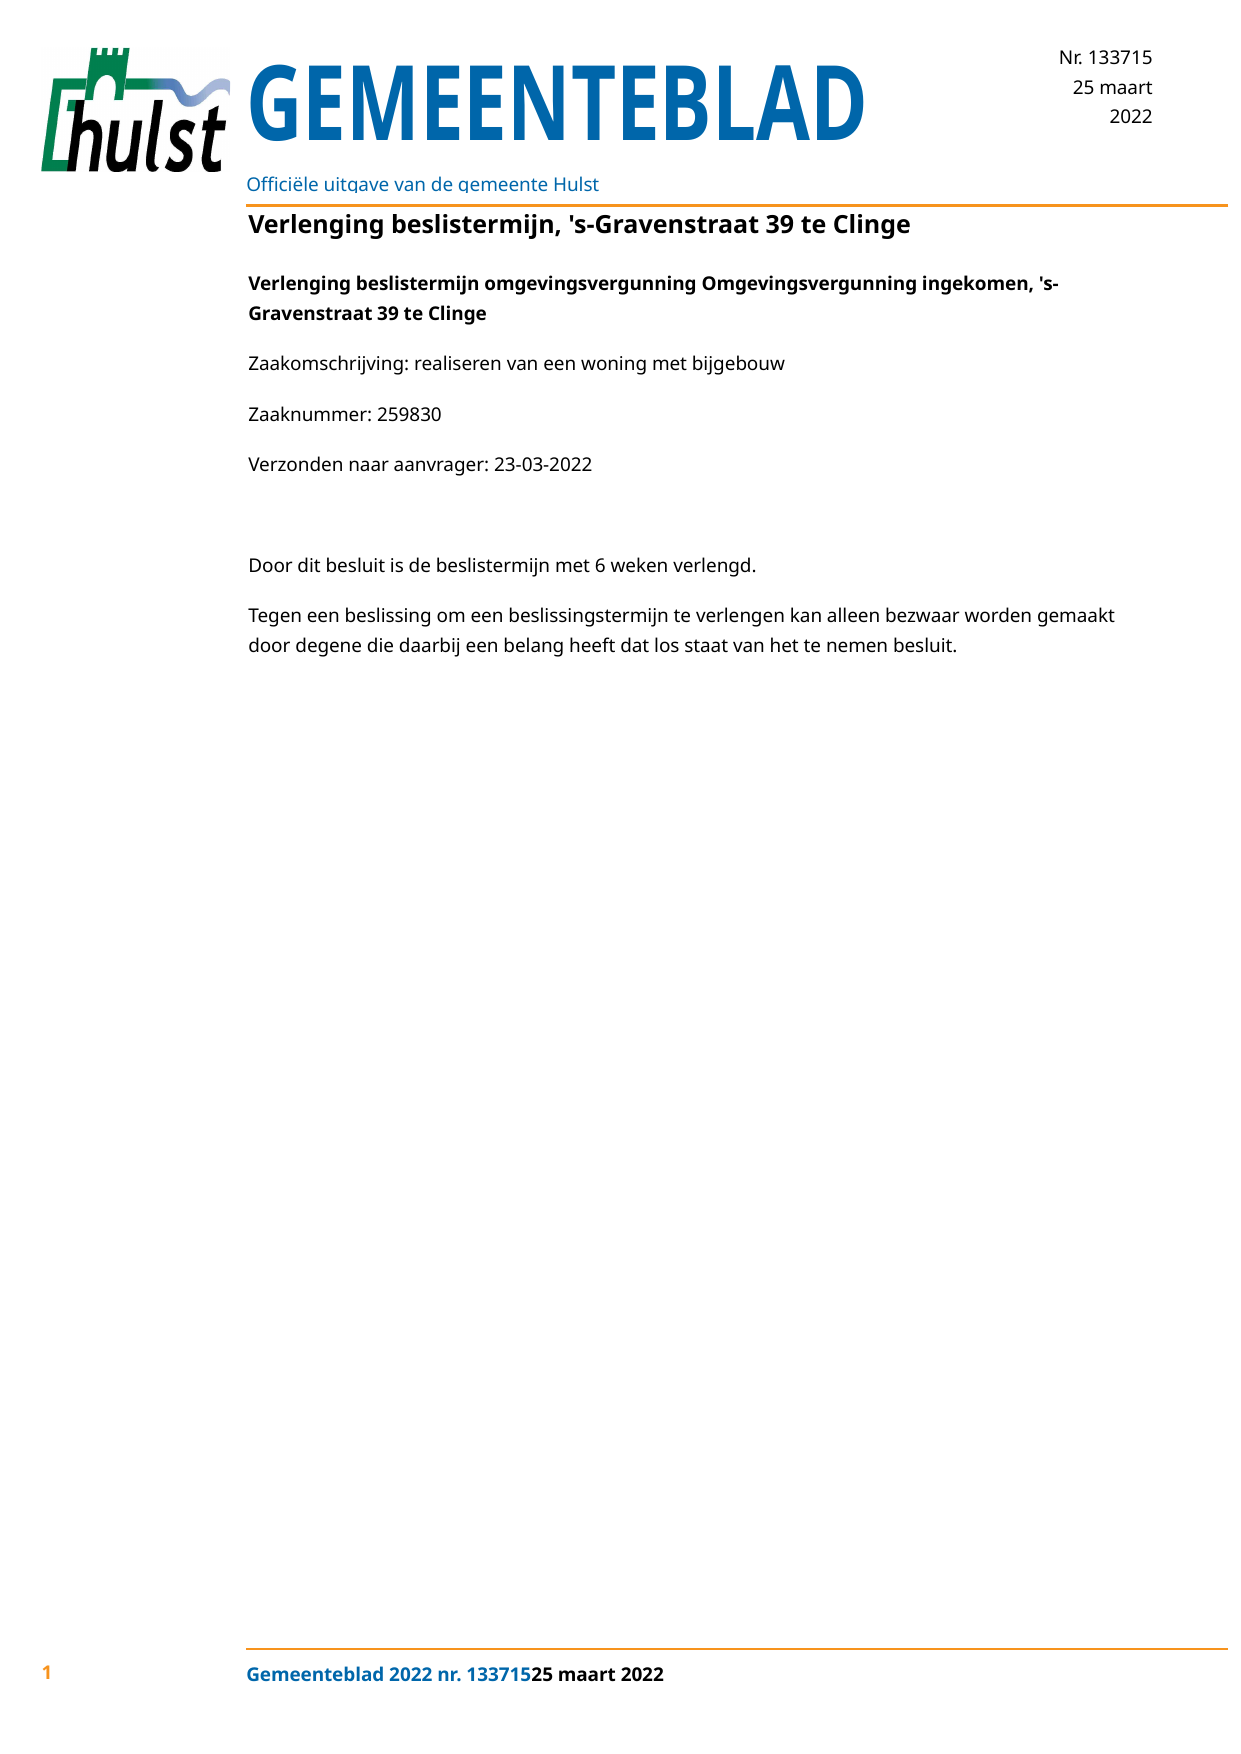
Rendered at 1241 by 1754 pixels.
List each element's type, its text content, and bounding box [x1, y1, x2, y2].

text Verlenging beslistermijn omgevingsvergunning Omgevingsvergunning ingekomen, 's-Gravenstraat 39 te Clinge [248, 270, 1152, 326]
text Tegen een beslissing om een beslissingstermijn te verlengen kan alleen bezwaar worden gemaakt door degene die daarbij een belang heeft dat los staat van het te nemen besluit. [248, 602, 1152, 658]
text Zaaknummer: 259830 [248, 401, 1152, 426]
text Verzonden naar aanvrager: 23-03-2022 [248, 451, 1152, 477]
text Door dit besluit is de beslistermijn met 6 weken verlengd. [248, 552, 1152, 578]
text Verlenging beslistermijn, 's-Gravenstraat 39 te Clinge [248, 207, 1152, 241]
text Zaakomschrijving: realiseren van een woning met bijgebouw [248, 350, 1152, 376]
picture [41, 47, 231, 172]
